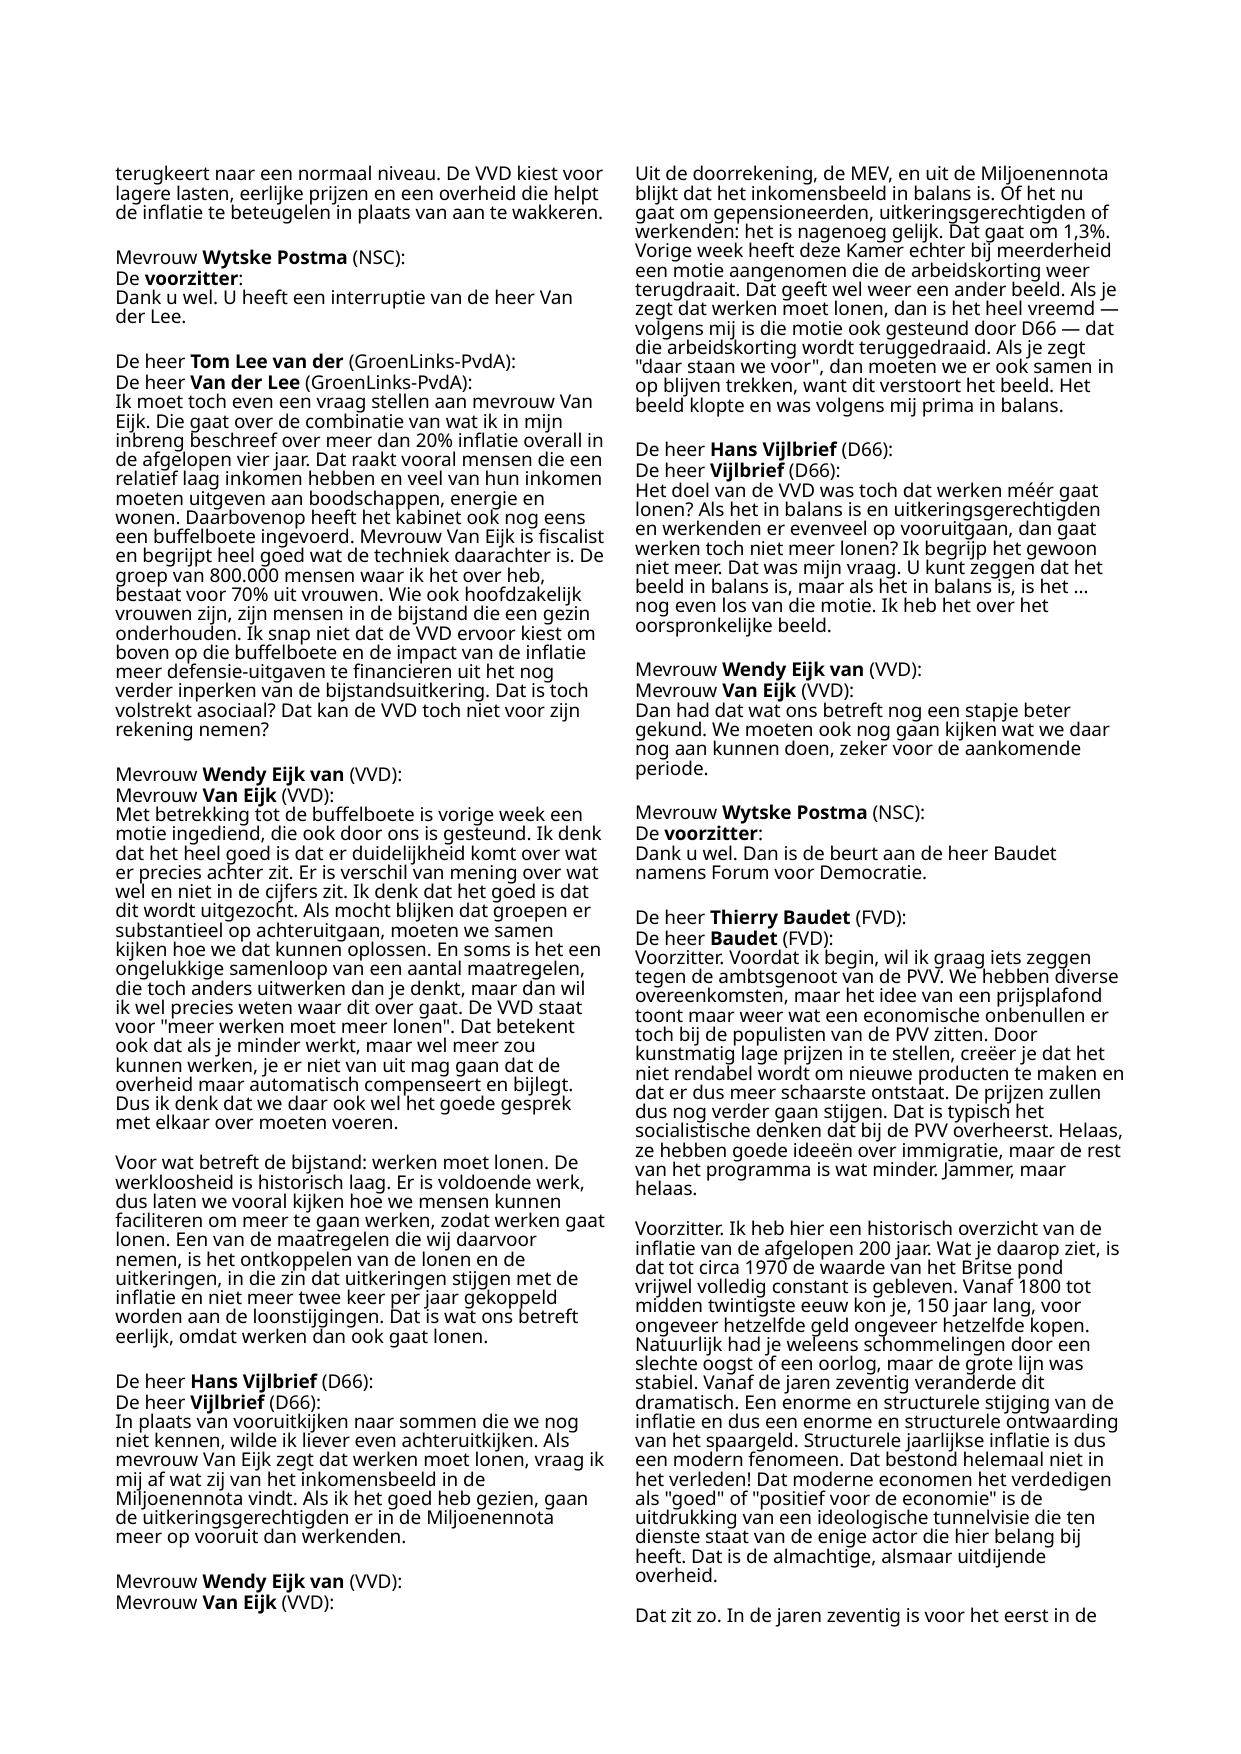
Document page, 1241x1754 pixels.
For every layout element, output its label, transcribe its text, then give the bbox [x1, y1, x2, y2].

text Mevrouw Van Eijk (VVD): [115, 787, 605, 806]
text Mevrouw Wendy Eijk van (VVD): [635, 657, 1125, 682]
text De heer Vijlbrief (D66): [115, 1394, 605, 1413]
text De heer Hans Vijlbrief (D66): [635, 437, 1125, 462]
text De heer Tom Lee van der (GroenLinks-PvdA): [115, 348, 605, 374]
text Voorzitter. Ik heb hier een historisch overzicht van de inflatie van de afgelopen 200 jaar. Wat je daarop ziet, is dat tot circa 1970 de waarde van het Britse pond vrijwel volledig constant is gebleven. Vanaf 1800 tot midden twintigste eeuw kon je, 150 jaar lang, voor ongeveer hetzelfde geld ongeveer hetzelfde kopen. Natuurlijk had je weleens schommelingen door een slechte oogst of een oorlog, maar de grote lijn was stabiel. Vanaf de jaren zeventig veranderde dit dramatisch. Een enorme en structurele stijging van de inflatie en dus een enorme en structurele ontwaarding van het spaargeld. Structurele jaarlijkse inflatie is dus een modern fenomeen. Dat bestond helemaal niet in het verleden! Dat moderne economen het verdedigen als "goed" of "positief voor de economie" is de uitdrukking van een ideologische tunnelvisie die ten dienste staat van de enige actor die hier belang bij heeft. Dat is de almachtige, alsmaar uitdijende overheid. [635, 1220, 1125, 1586]
text Voor wat betreft de bijstand: werken moet lonen. De werkloosheid is historisch laag. Er is voldoende werk, dus laten we vooral kijken hoe we mensen kunnen faciliteren om meer te gaan werken, zodat werken gaat lonen. Een van de maatregelen die wij daarvoor nemen, is het ontkoppelen van de lonen en de uitkeringen, in die zin dat uitkeringen stijgen met de inflatie en niet meer twee keer per jaar gekoppeld worden aan de loonstijgingen. Dat is wat ons betreft eerlijk, omdat werken dan ook gaat lonen. [115, 1154, 605, 1347]
text Uit de doorrekening, de MEV, en uit de Miljoenennota blijkt dat het inkomensbeeld in balans is. Of het nu gaat om gepensioneerden, uitkeringsgerechtigden of werkenden: het is nagenoeg gelijk. Dat gaat om 1,3%. Vorige week heeft deze Kamer echter bij meerderheid een motie aangenomen die de arbeidskorting weer terugdraait. Dat geeft wel weer een ander beeld. Als je zegt dat werken moet lonen, dan is het heel vreemd — volgens mij is die motie ook gesteund door D66 — dat die arbeidskorting wordt teruggedraaid. Als je zegt "daar staan we voor", dan moeten we er ook samen in op blijven trekken, want dit verstoort het beeld. Het beeld klopte en was volgens mij prima in balans. [635, 165, 1125, 416]
text Mevrouw Van Eijk (VVD): [115, 1594, 605, 1614]
text De voorzitter: [635, 825, 1125, 844]
text Dank u wel. U heeft een interruptie van de heer Van der Lee. [115, 289, 605, 327]
text De heer Vijlbrief (D66): [635, 462, 1125, 482]
text In plaats van vooruitkijken naar sommen die we nog niet kennen, wilde ik liever even achteruitkijken. Als mevrouw Van Eijk zegt dat werken moet lonen, vraag ik mij af wat zij van het inkomensbeeld in de Miljoenennota vindt. Als ik het goed heb gezien, gaan de uitkeringsgerechtigden er in de Miljoenennota meer op vooruit dan werkenden. [115, 1413, 605, 1548]
text Mevrouw Wendy Eijk van (VVD): [115, 761, 605, 787]
text Mevrouw Wytske Postma (NSC): [635, 799, 1125, 825]
text De heer Baudet (FVD): [635, 930, 1125, 949]
text Voorzitter. Voordat ik begin, wil ik graag iets zeggen tegen de ambtsgenoot van de PVV. We hebben diverse overeenkomsten, maar het idee van een prijsplafond toont maar weer wat een economische onbenullen er toch bij de populisten van de PVV zitten. Door kunstmatig lage prijzen in te stellen, creëer je dat het niet rendabel wordt om nieuwe producten te maken en dat er dus meer schaarste ontstaat. De prijzen zullen dus nog verder gaan stijgen. Dat is typisch het socialistische denken dat bij de PVV overheerst. Helaas, ze hebben goede ideeën over immigratie, maar de rest van het programma is wat minder. Jammer, maar helaas. [635, 949, 1125, 1199]
text De voorzitter: [115, 270, 605, 289]
text Mevrouw Wytske Postma (NSC): [115, 244, 605, 270]
text De heer Van der Lee (GroenLinks-PvdA): [115, 374, 605, 393]
text Mevrouw Wendy Eijk van (VVD): [115, 1569, 605, 1594]
text Het doel van de VVD was toch dat werken méér gaat lonen? Als het in balans is en uitkeringsgerechtigden en werkenden er evenveel op vooruitgaan, dan gaat werken toch niet meer lonen? Ik begrijp het gewoon niet meer. Dat was mijn vraag. U kunt zeggen dat het beeld in balans is, maar als het in balans is, is het … nog even los van die motie. Ik heb het over het oorspronkelijke beeld. [635, 482, 1125, 636]
text Dank u wel. Dan is de beurt aan de heer Baudet namens Forum voor Democratie. [635, 844, 1125, 883]
text De heer Thierry Baudet (FVD): [635, 904, 1125, 930]
text Dan had dat wat ons betreft nog een stapje beter gekund. We moeten ook nog gaan kijken wat we daar nog aan kunnen doen, zeker voor de aankomende periode. [635, 702, 1125, 779]
text Dat zit zo. In de jaren zeventig is voor het eerst in de [635, 1607, 1125, 1626]
text Met betrekking tot de buffelboete is vorige week een motie ingediend, die ook door ons is gesteund. Ik denk dat het heel goed is dat er duidelijkheid komt over wat er precies achter zit. Er is verschil van mening over wat wel en niet in de cijfers zit. Ik denk dat het goed is dat dit wordt uitgezocht. Als mocht blijken dat groepen er substantieel op achteruitgaan, moeten we samen kijken hoe we dat kunnen oplossen. En soms is het een ongelukkige samenloop van een aantal maatregelen, die toch anders uitwerken dan je denkt, maar dan wil ik wel precies weten waar dit over gaat. De VVD staat voor "meer werken moet meer lonen". Dat betekent ook dat als je minder werkt, maar wel meer zou kunnen werken, je er niet van uit mag gaan dat de overheid maar automatisch compenseert en bijlegt. Dus ik denk dat we daar ook wel het goede gesprek met elkaar over moeten voeren. [115, 806, 605, 1134]
text De heer Hans Vijlbrief (D66): [115, 1368, 605, 1394]
text Ik moet toch even een vraag stellen aan mevrouw Van Eijk. Die gaat over de combinatie van wat ik in mijn inbreng beschreef over meer dan 20% inflatie overall in de afgelopen vier jaar. Dat raakt vooral mensen die een relatief laag inkomen hebben en veel van hun inkomen moeten uitgeven aan boodschappen, energie en wonen. Daarbovenop heeft het kabinet ook nog eens een buffelboete ingevoerd. Mevrouw Van Eijk is fiscalist en begrijpt heel goed wat de techniek daarachter is. De groep van 800.000 mensen waar ik het over heb, bestaat voor 70% uit vrouwen. Wie ook hoofdzakelijk vrouwen zijn, zijn mensen in de bijstand die een gezin onderhouden. Ik snap niet dat de VVD ervoor kiest om boven op die buffelboete en de impact van de inflatie meer defensie-uitgaven te financieren uit het nog verder inperken van de bijstandsuitkering. Dat is toch volstrekt asociaal? Dat kan de VVD toch niet voor zijn rekening nemen? [115, 393, 605, 740]
text Mevrouw Van Eijk (VVD): [635, 682, 1125, 702]
text terugkeert naar een normaal niveau. De VVD kiest voor lagere lasten, eerlijke prijzen en een overheid die helpt de inflatie te beteugelen in plaats van aan te wakkeren. [115, 165, 605, 223]
